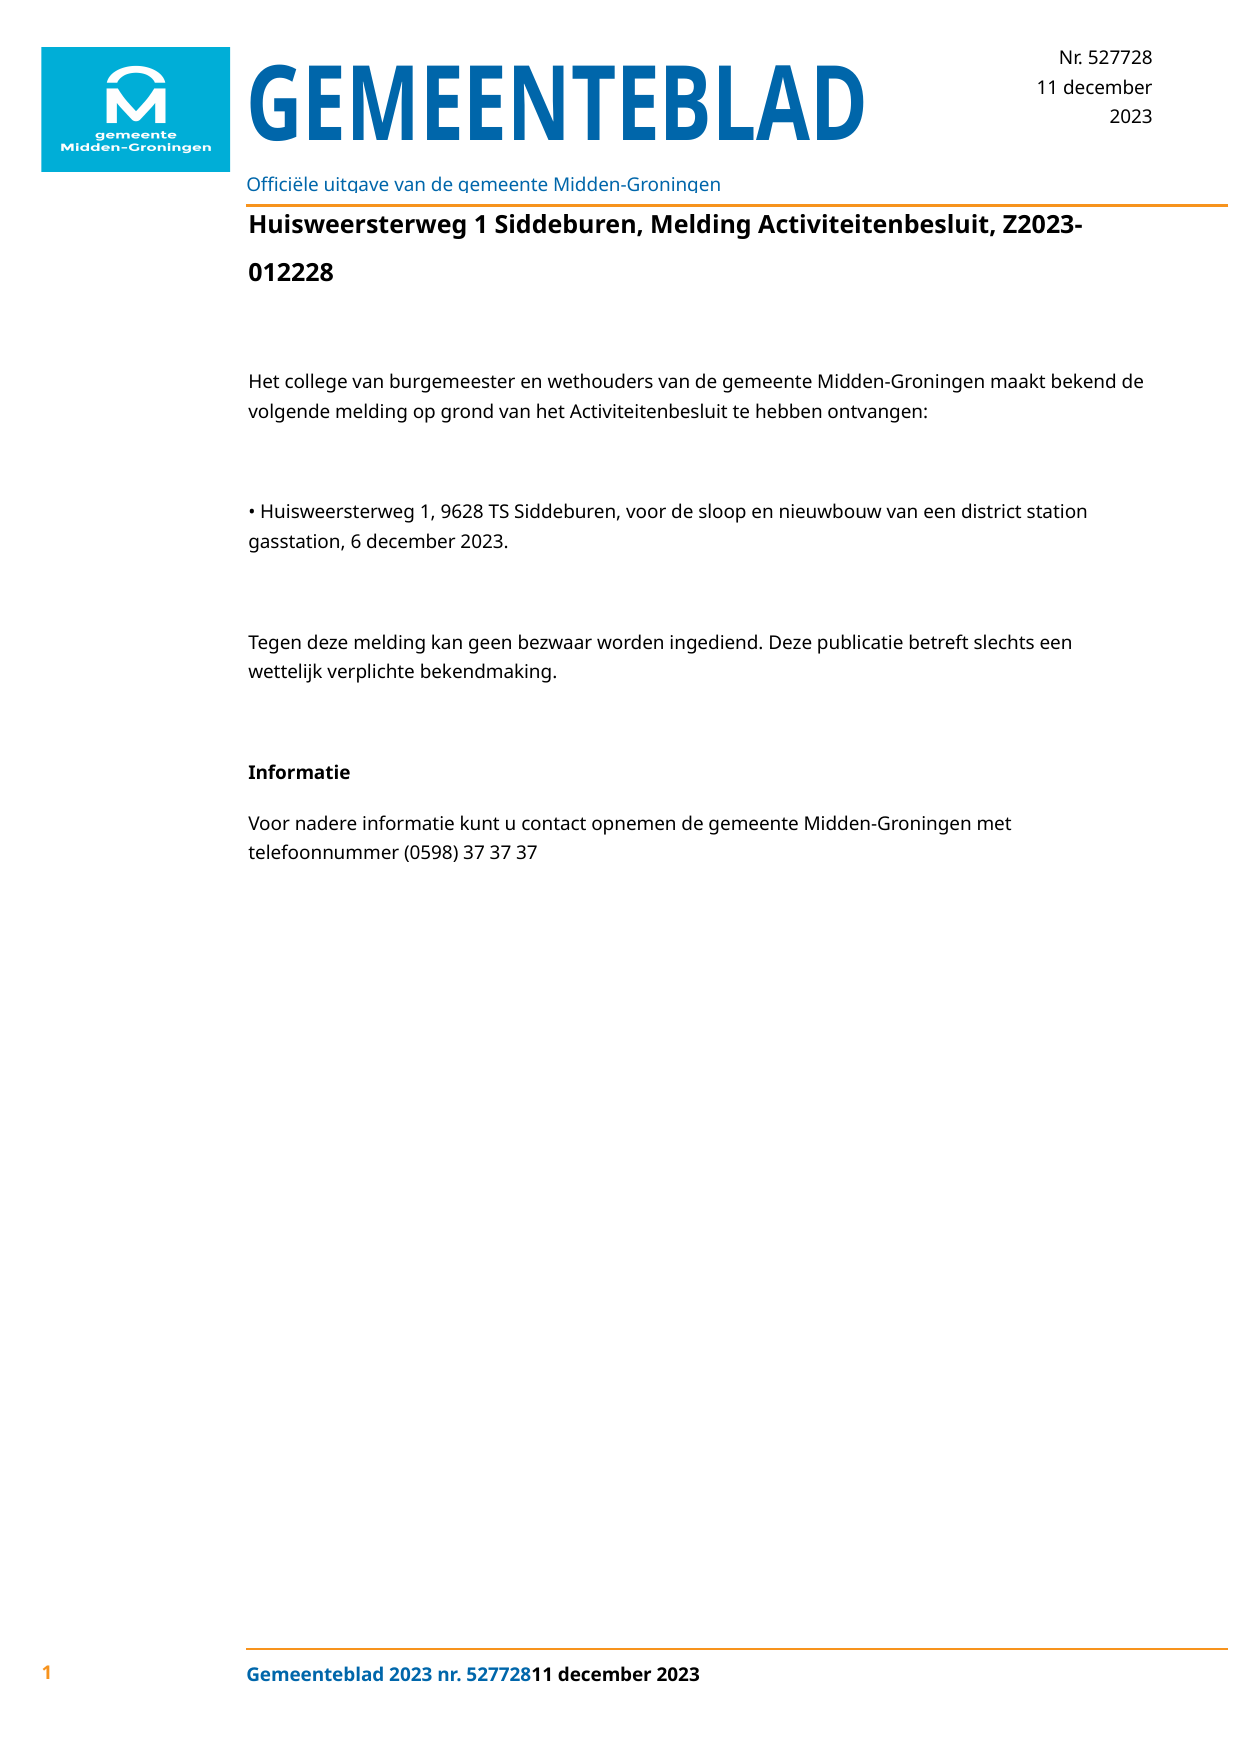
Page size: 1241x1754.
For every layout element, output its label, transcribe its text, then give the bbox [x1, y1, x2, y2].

picture [107, 89, 165, 122]
picture [108, 66, 164, 82]
text Huisweersterweg 1 Siddeburen, Melding Activiteitenbesluit, Z2023-012228 [248, 207, 1152, 288]
text Tegen deze melding kan geen bezwaar worden ingediend. Deze publicatie betreft slechts een wettelijk verplichte bekendmaking. [248, 629, 1152, 684]
text Informatie [248, 759, 1152, 785]
text Voor nadere informatie kunt u contact opnemen de gemeente Midden-Groningen met telefoonnummer (0598) 37 37 37 [248, 810, 1152, 865]
text • Huisweersterweg 1, 9628 TS Siddeburen, voor de sloop en nieuwbouw van een district station gasstation, 6 december 2023. [248, 499, 1152, 554]
text Het college van burgemeester en wethouders van de gemeente Midden-Groningen maakt bekend de volgende melding op grond van het Activiteitenbesluit te hebben ontvangen: [248, 368, 1152, 424]
picture [184, 146, 190, 153]
